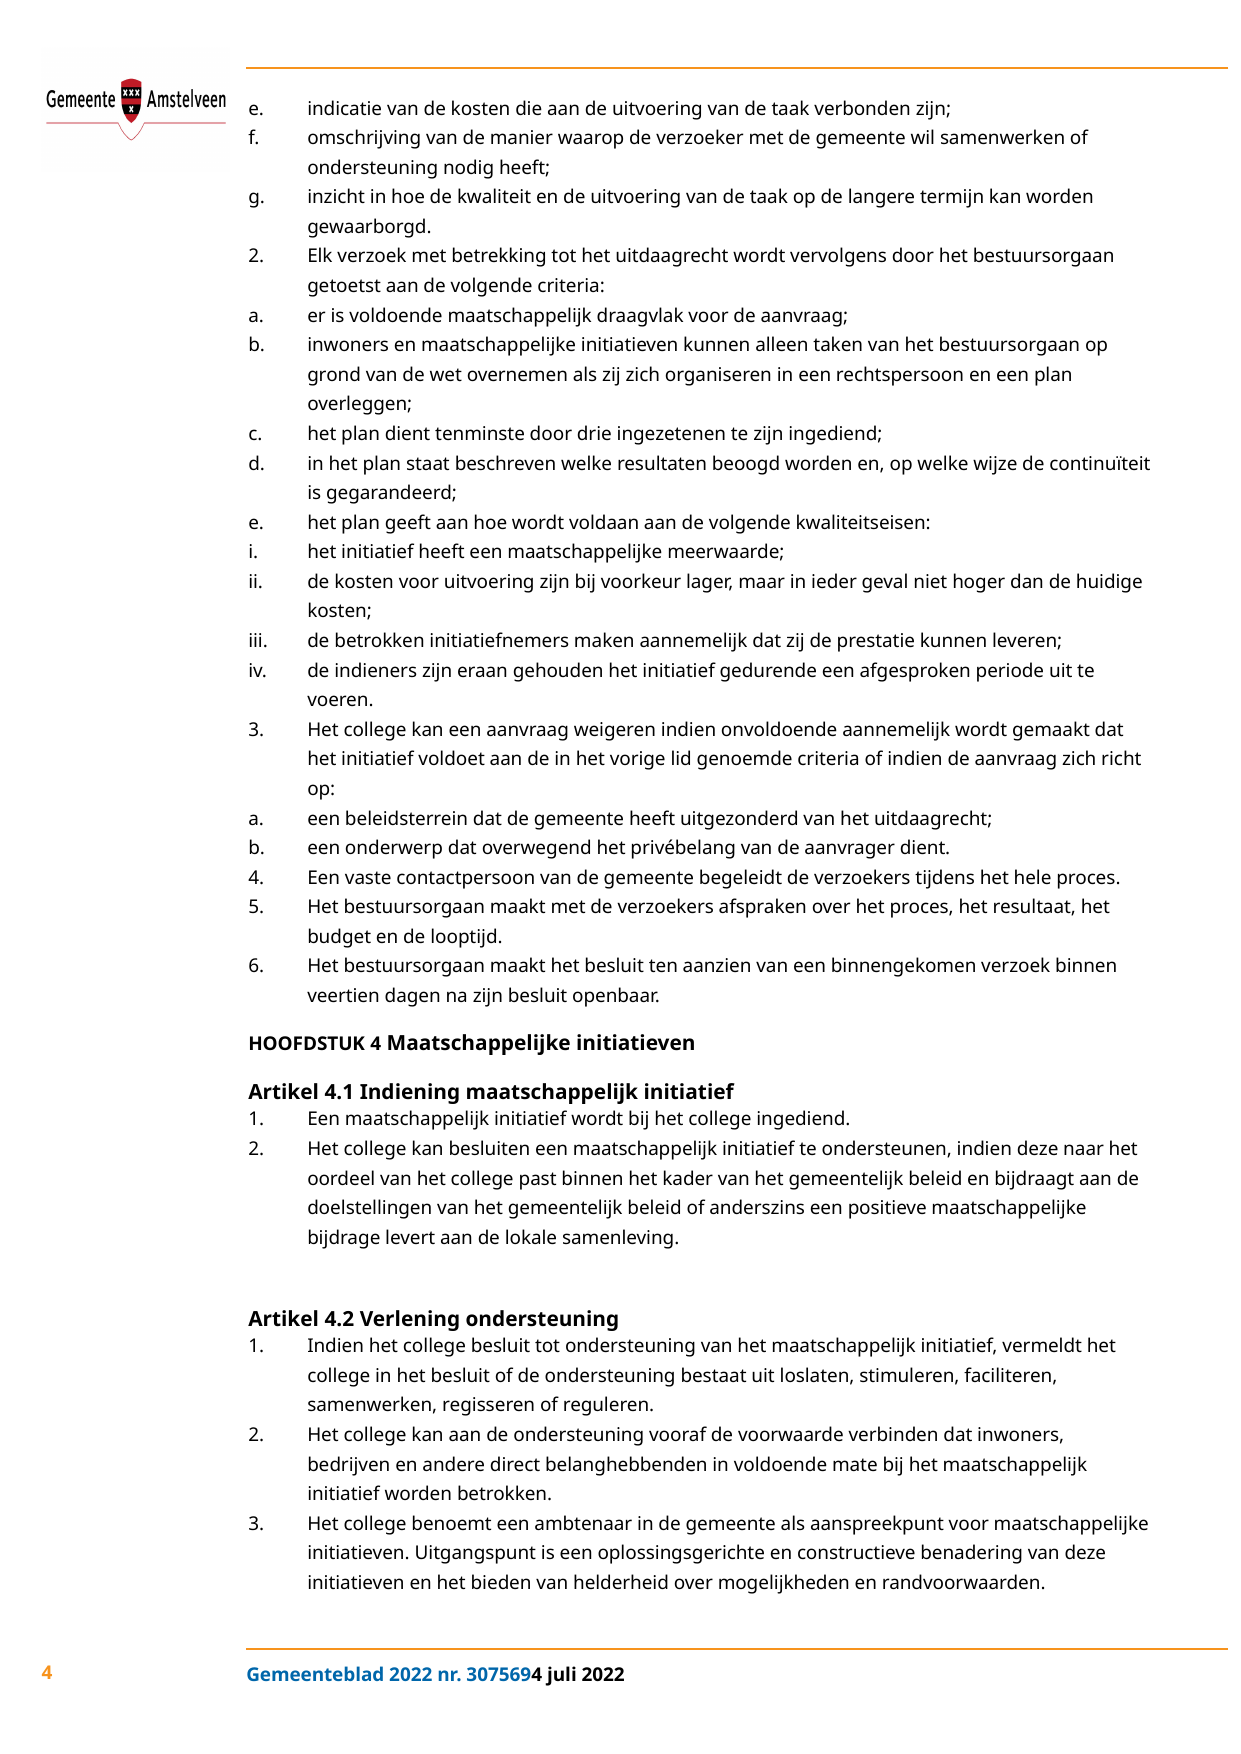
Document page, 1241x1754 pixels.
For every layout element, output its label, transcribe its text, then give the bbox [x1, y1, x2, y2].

list Het bestuursorgaan maakt met de verzoekers afspraken over het proces, het resultaat, het budget en de looptijd. [248, 893, 1152, 949]
list Het college kan besluiten een maatschappelijk initiatief te ondersteunen, indien deze naar het oordeel van het college past binnen het kader van het gemeentelijk beleid en bijdraagt aan de doelstellingen van het gemeentelijk beleid of anderszins een positieve maatschappelijke bijdrage levert aan de lokale samenleving. [248, 1135, 1152, 1250]
list Het college kan aan de ondersteuning vooraf de voorwaarde verbinden dat inwoners, bedrijven en andere direct belanghebbenden in voldoende mate bij het maatschappelijk initiatief worden betrokken. [248, 1421, 1152, 1506]
list inzicht in hoe de kwaliteit en de uitvoering van de taak op de langere termijn kan worden gewaarborgd. [248, 183, 1152, 239]
list het initiatief heeft een maatschappelijke meerwaarde; [248, 538, 1152, 564]
list het plan geeft aan hoe wordt voldaan aan de volgende kwaliteitseisen: [248, 509, 1152, 535]
list de kosten voor uitvoering zijn bij voorkeur lager, maar in ieder geval niet hoger dan de huidige kosten; [248, 568, 1152, 623]
list Het bestuursorgaan maakt het besluit ten aanzien van een binnengekomen verzoek binnen veertien dagen na zijn besluit openbaar. [248, 953, 1152, 1008]
list Het college benoemt een ambtenaar in de gemeente als aanspreekpunt voor maatschappelijke initiatieven. Uitgangspunt is een oplossingsgerichte en constructieve benadering van deze initiatieven en het bieden van helderheid over mogelijkheden en randvoorwaarden. [248, 1510, 1152, 1595]
list in het plan staat beschreven welke resultaten beoogd worden en, op welke wijze de continuïteit is gegarandeerd; [248, 450, 1152, 505]
list indicatie van de kosten die aan de uitvoering van de taak verbonden zijn; [248, 95, 1152, 121]
list Een vaste contactpersoon van de gemeente begeleidt de verzoekers tijdens het hele proces. [248, 864, 1152, 890]
list een onderwerp dat overwegend het privébelang van de aanvrager dient. [248, 834, 1152, 860]
list Het college kan een aanvraag weigeren indien onvoldoende aannemelijk wordt gemaakt dat het initiatief voldoet aan de in het vorige lid genoemde criteria of indien de aanvraag zich richt op: [248, 716, 1152, 801]
list de indieners zijn eraan gehouden het initiatief gedurende een afgesproken periode uit te voeren. [248, 657, 1152, 712]
list Elk verzoek met betrekking tot het uitdaagrecht wordt vervolgens door het bestuursorgaan getoetst aan de volgende criteria: [248, 243, 1152, 298]
list omschrijving van de manier waarop de verzoeker met de gemeente wil samenwerken of ondersteuning nodig heeft; [248, 124, 1152, 180]
text HOOFDSTUK 4 Maatschappelijke initiatieven [248, 1028, 1152, 1056]
list het plan dient tenminste door drie ingezetenen te zijn ingediend; [248, 420, 1152, 446]
text Artikel 4.1 Indiening maatschappelijk initiatief [248, 1077, 1152, 1106]
list er is voldoende maatschappelijk draagvlak voor de aanvraag; [248, 302, 1152, 328]
list inwoners en maatschappelijke initiatieven kunnen alleen taken van het bestuursorgaan op grond van de wet overnemen als zij zich organiseren in een rechtspersoon en een plan overleggen; [248, 331, 1152, 416]
text Artikel 4.2 Verlening ondersteuning [248, 1304, 1152, 1332]
picture [41, 47, 231, 172]
list Een maatschappelijk initiatief wordt bij het college ingediend. [248, 1106, 1152, 1131]
list Indien het college besluit tot ondersteuning van het maatschappelijk initiatief, vermeldt het college in het besluit of de ondersteuning bestaat uit loslaten, stimuleren, faciliteren, samenwerken, regisseren of reguleren. [248, 1332, 1152, 1417]
list de betrokken initiatiefnemers maken aannemelijk dat zij de prestatie kunnen leveren; [248, 627, 1152, 653]
list een beleidsterrein dat de gemeente heeft uitgezonderd van het uitdaagrecht; [248, 805, 1152, 831]
